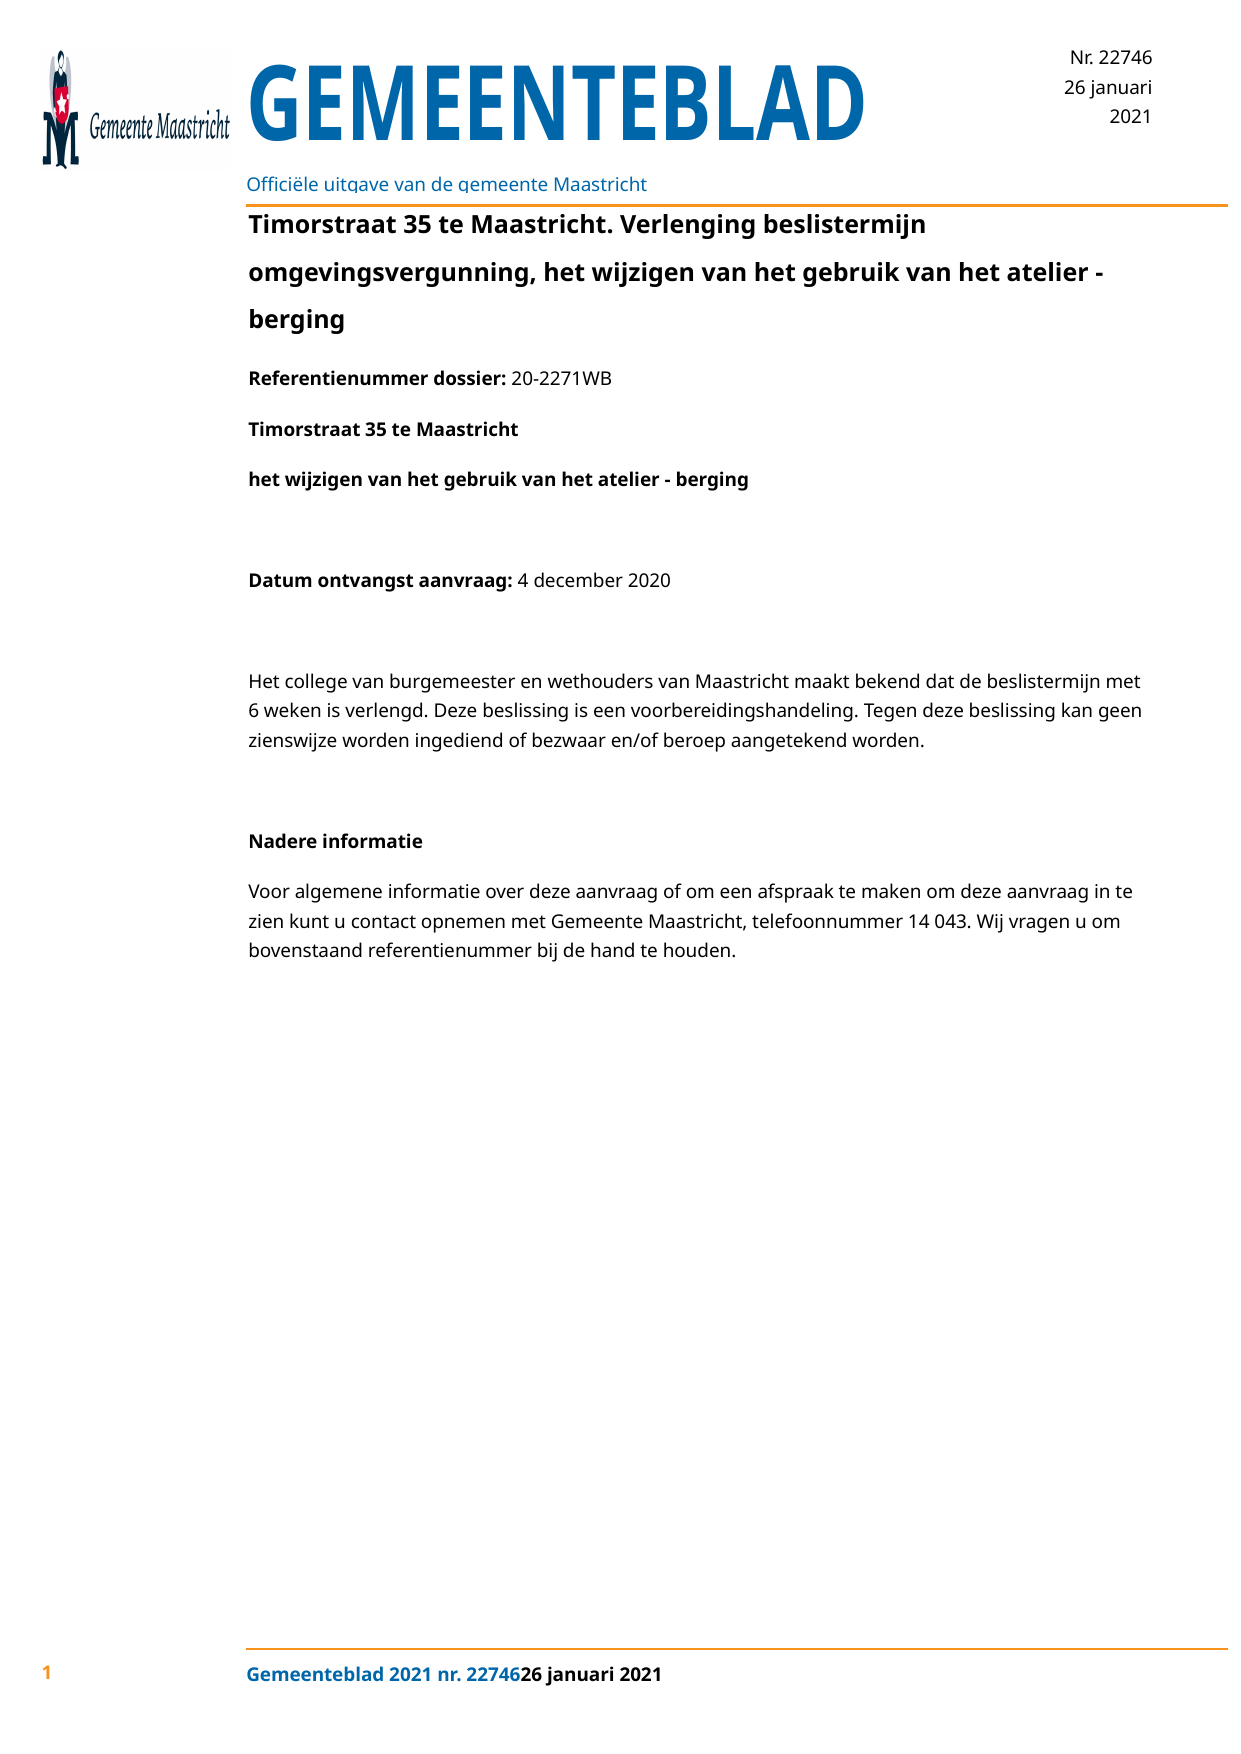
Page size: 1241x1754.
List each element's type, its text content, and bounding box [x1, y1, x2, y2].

text Nadere informatie [248, 828, 1152, 854]
text Voor algemene informatie over deze aanvraag of om een afspraak te maken om deze aanvraag in te zien kunt u contact opnemen met Gemeente Maastricht, telefoonnummer 14 043. Wij vragen u om bovenstaand referentienummer bij de hand te houden. [248, 878, 1152, 963]
text het wijzigen van het gebruik van het atelier - berging [248, 466, 1152, 492]
picture [41, 47, 231, 172]
text Datum ontvangst aanvraag: 4 december 2020 [248, 567, 1152, 593]
text Het college van burgemeester en wethouders van Maastricht maakt bekend dat de beslistermijn met 6 weken is verlengd. Deze beslissing is een voorbereidingshandeling. Tegen deze beslissing kan geen zienswijze worden ingediend of bezwaar en/of beroep aangetekend worden. [248, 668, 1152, 753]
text Timorstraat 35 te Maastricht. Verlenging beslistermijn omgevingsvergunning, het wijzigen van het gebruik van het atelier - berging [248, 207, 1152, 336]
text Referentienummer dossier: 20-2271WB [248, 366, 1152, 391]
text Timorstraat 35 te Maastricht [248, 416, 1152, 442]
